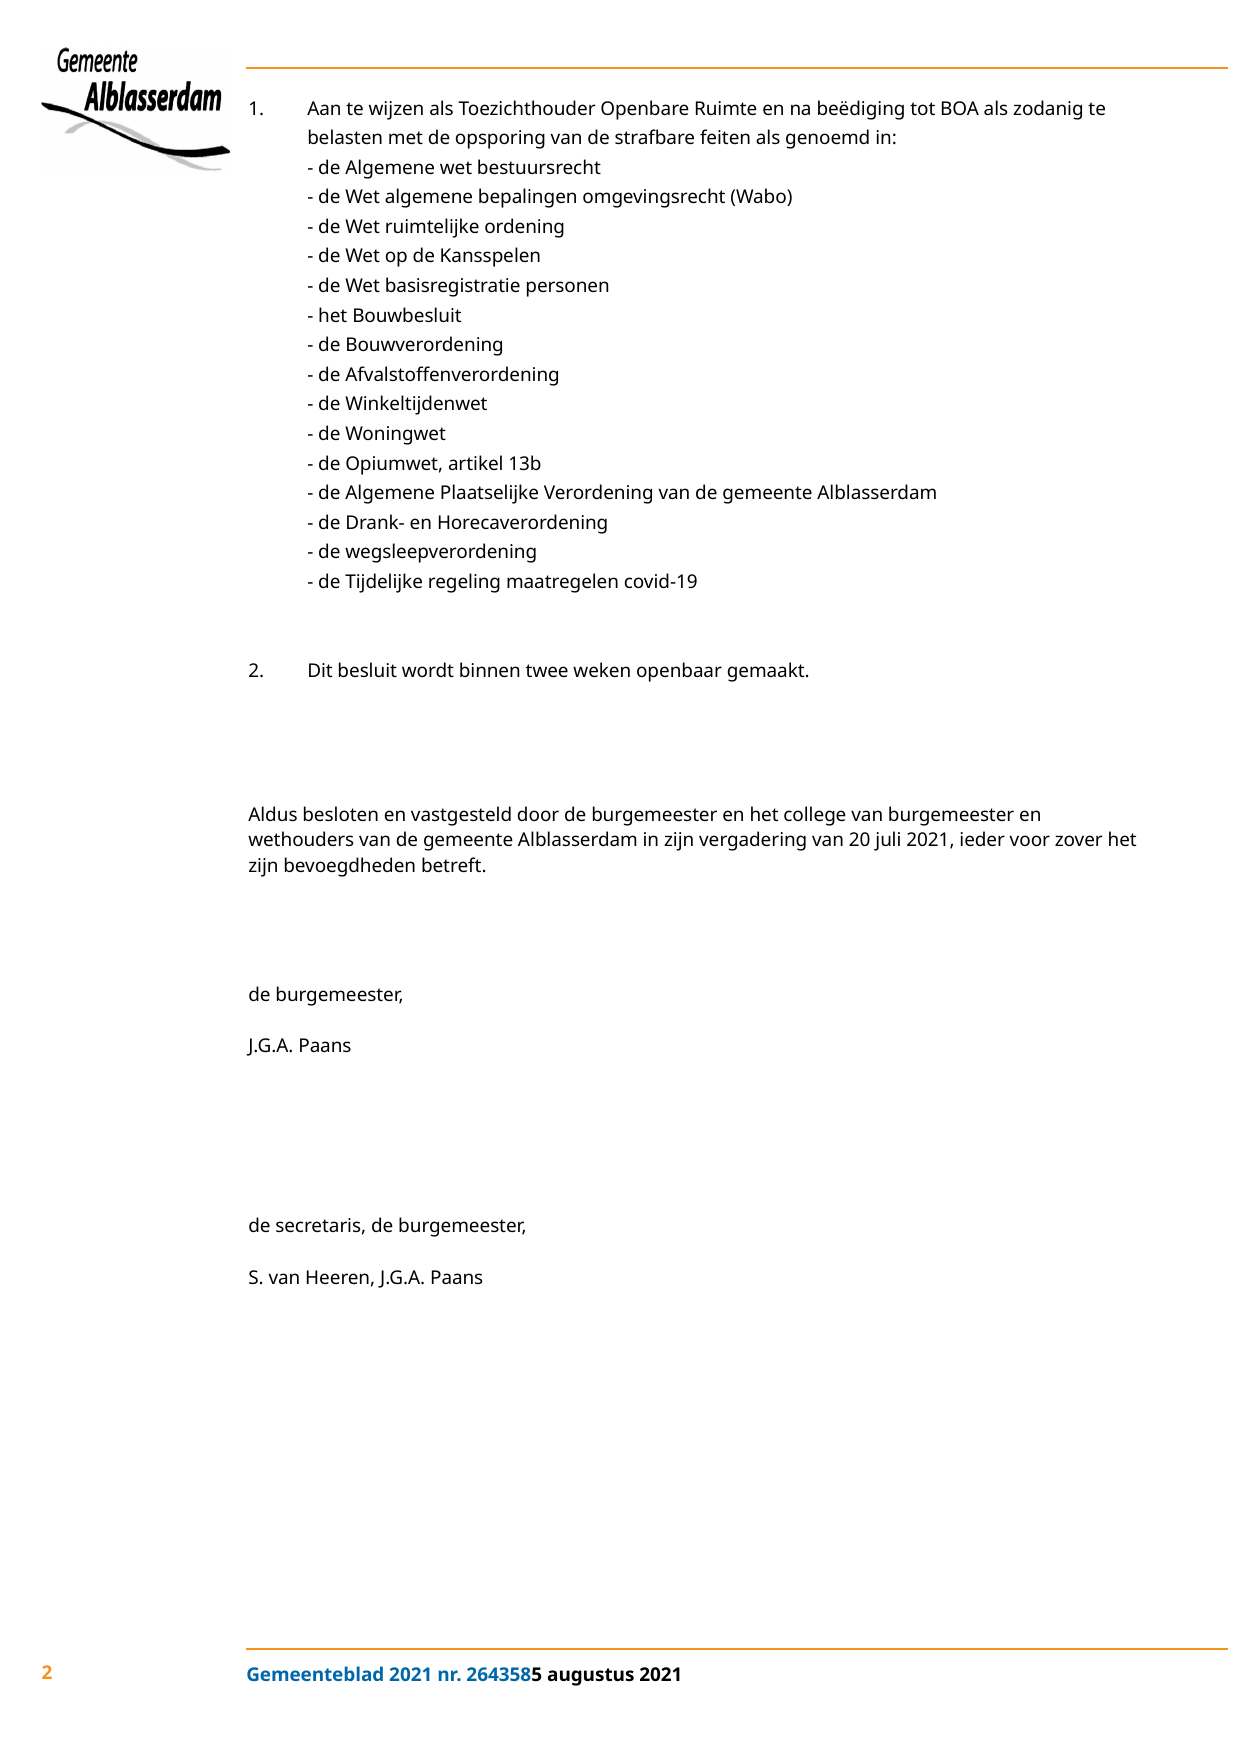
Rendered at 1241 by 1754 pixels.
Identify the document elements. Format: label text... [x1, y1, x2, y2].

picture [41, 47, 231, 172]
list - de Tijdelijke regeling maatregelen covid-19 [248, 568, 1152, 594]
list - de Woningwet [248, 420, 1152, 446]
text de secretaris, de burgemeester, [248, 1213, 1152, 1238]
list - het Bouwbesluit [248, 302, 1152, 328]
list - de Algemene Plaatselijke Verordening van de gemeente Alblasserdam [248, 479, 1152, 505]
list - de Wet op de Kansspelen [248, 243, 1152, 268]
list - de Wet ruimtelijke ordening [248, 213, 1152, 239]
list Dit besluit wordt binnen twee weken openbaar gemaakt. [248, 657, 1152, 683]
list - de wegsleepverordening [248, 538, 1152, 564]
list - de Opiumwet, artikel 13b [248, 450, 1152, 476]
list Aan te wijzen als Toezichthouder Openbare Ruimte en na beëdiging tot BOA als zodanig te belasten met de opsporing van de strafbare feiten als genoemd in: [248, 95, 1152, 150]
list - de Wet algemene bepalingen omgevingsrecht (Wabo) [248, 183, 1152, 209]
list - de Wet basisregistratie personen [248, 272, 1152, 298]
list - de Winkeltijdenwet [248, 391, 1152, 416]
text J.G.A. Paans [248, 1032, 1152, 1058]
list - de Afvalstoffenverordening [248, 361, 1152, 387]
text S. van Heeren, J.G.A. Paans [248, 1264, 1152, 1290]
list - de Drank- en Horecaverordening [248, 509, 1152, 535]
text Aldus besloten en vastgesteld door de burgemeester en het college van burgemeester en wethouders van de gemeente Alblasserdam in zijn vergadering van 20 juli 2021, ieder voor zover het zijn bevoegdheden betreft. [248, 801, 1152, 878]
list - de Bouwverordening [248, 331, 1152, 357]
text de burgemeester, [248, 981, 1152, 1007]
list - de Algemene wet bestuursrecht [248, 154, 1152, 180]
